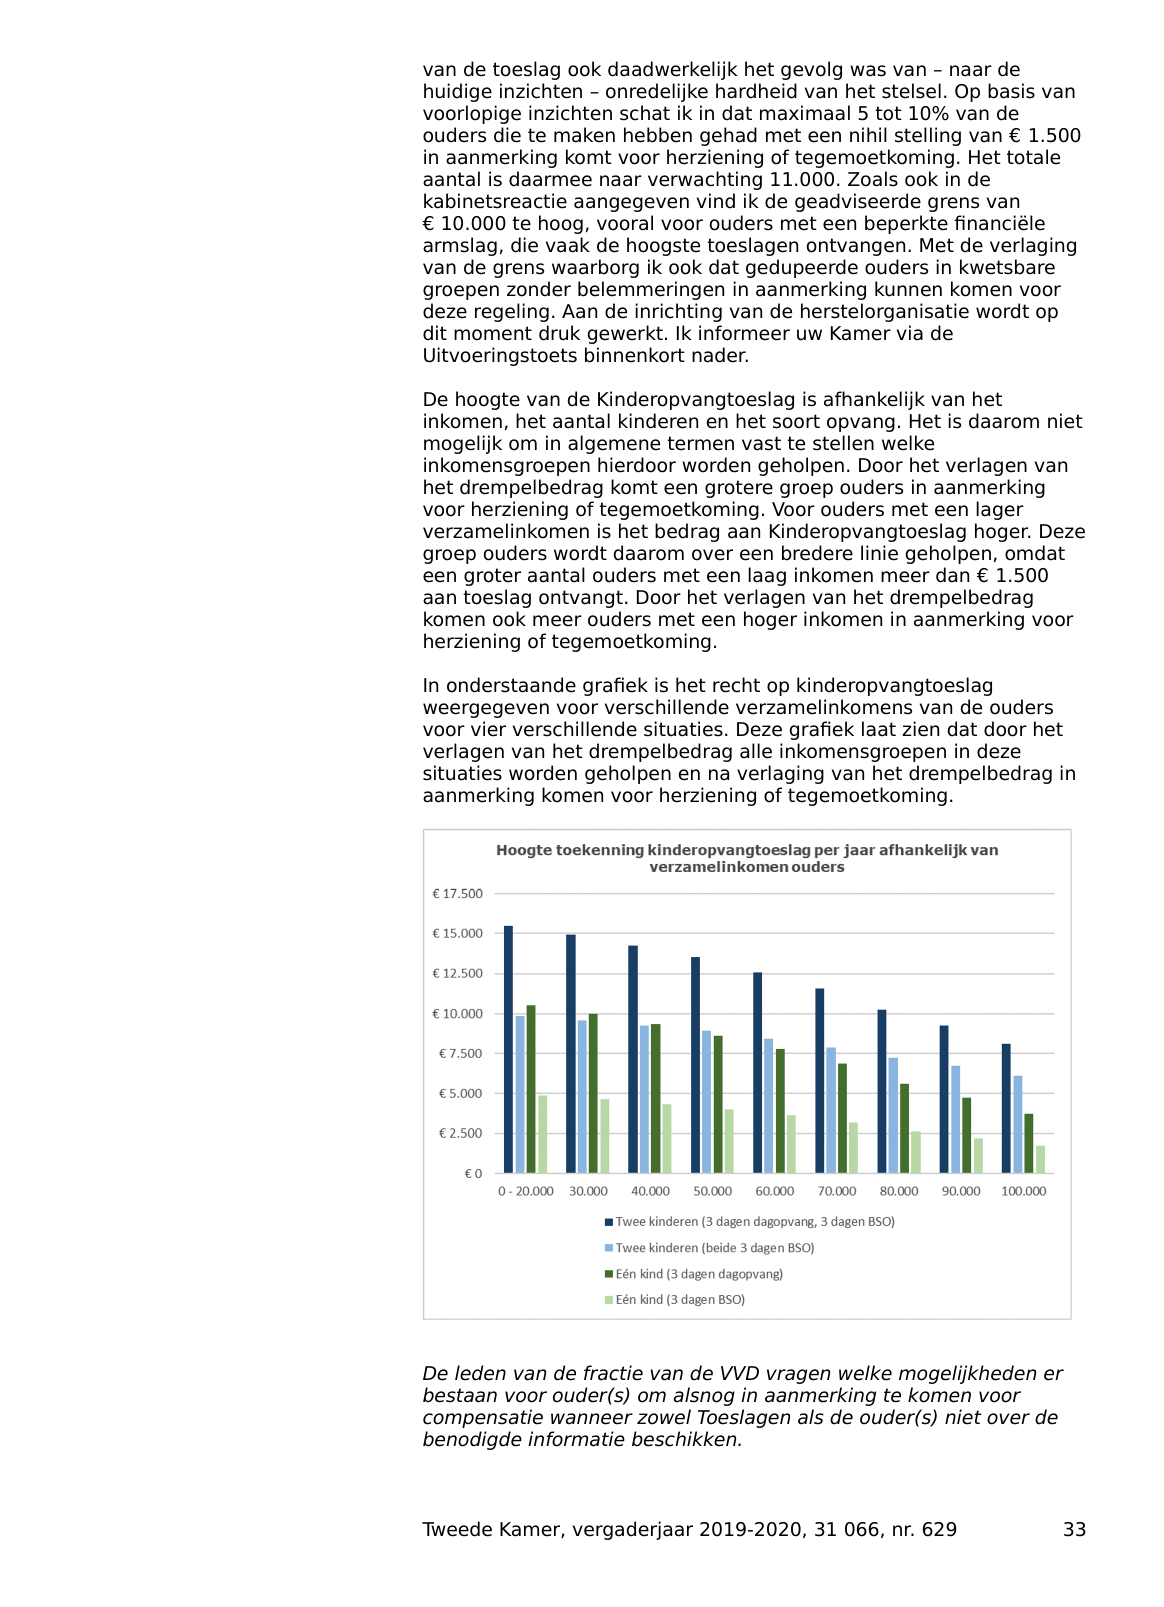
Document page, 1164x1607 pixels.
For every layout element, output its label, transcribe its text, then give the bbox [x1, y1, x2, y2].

text van de toeslag ook daadwerkelijk het gevolg was van – naar de huidige inzichten – onredelijke hardheid van het stelsel. Op basis van voorlopige inzichten schat ik in dat maximaal 5 tot 10% van de ouders die te maken hebben gehad met een nihil stelling van € 1.500 in aanmerking komt voor herziening of tegemoetkoming. Het totale aantal is daarmee naar verwachting 11.000. Zoals ook in de kabinetsreactie aangegeven vind ik de geadviseerde grens van € 10.000 te hoog, vooral voor ouders met een beperkte financiële armslag, die vaak de hoogste toeslagen ontvangen. Met de verlaging van de grens waarborg ik ook dat gedupeerde ouders in kwetsbare groepen zonder belemmeringen in aanmerking kunnen komen voor deze regeling. Aan de inrichting van de herstelorganisatie wordt op dit moment druk gewerkt. Ik informeer uw Kamer via de Uitvoeringstoets binnenkort nader. [422, 59, 1087, 367]
text In onderstaande grafiek is het recht op kinderopvangtoeslag weergegeven voor verschillende verzamelinkomens van de ouders voor vier verschillende situaties. Deze grafiek laat zien dat door het verlagen van het drempelbedrag alle inkomensgroepen in deze situaties worden geholpen en na verlaging van het drempelbedrag in aanmerking komen voor herziening of tegemoetkoming. [422, 675, 1087, 807]
text De hoogte van de Kinderopvangtoeslag is afhankelijk van het inkomen, het aantal kinderen en het soort opvang. Het is daarom niet mogelijk om in algemene termen vast te stellen welke inkomensgroepen hierdoor worden geholpen. Door het verlagen van het drempelbedrag komt een grotere groep ouders in aanmerking voor herziening of tegemoetkoming. Voor ouders met een lager verzamelinkomen is het bedrag aan Kinderopvangtoeslag hoger. Deze groep ouders wordt daarom over een bredere linie geholpen, omdat een groter aantal ouders met een laag inkomen meer dan € 1.500 aan toeslag ontvangt. Door het verlagen van het drempelbedrag komen ook meer ouders met een hoger inkomen in aanmerking voor herziening of tegemoetkoming. [422, 389, 1087, 653]
picture [422, 828, 1072, 1320]
text De leden van de fractie van de VVD vragen welke mogelijkheden er bestaan voor ouder(s) om alsnog in aanmerking te komen voor compensatie wanneer zowel Toeslagen als de ouder(s) niet over de benodigde informatie beschikken. [422, 1363, 1087, 1451]
